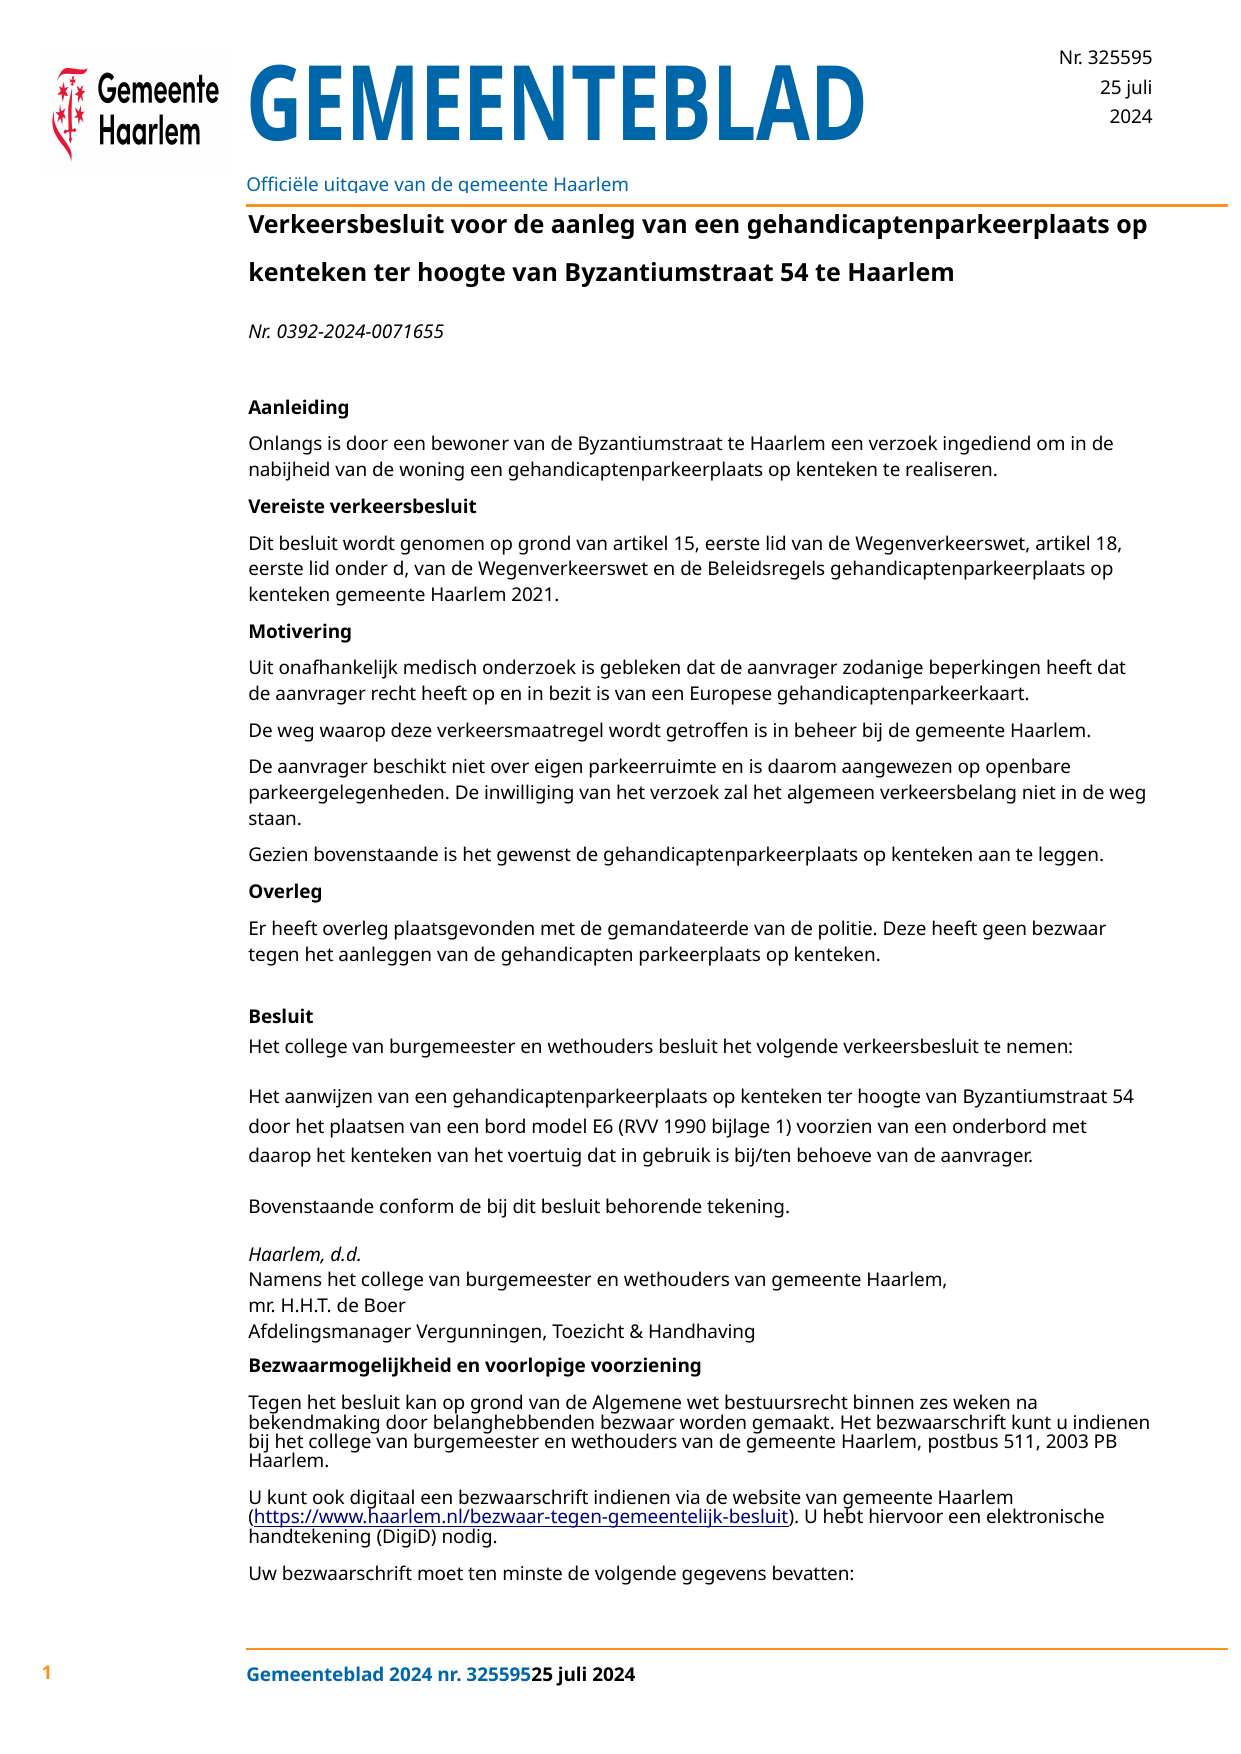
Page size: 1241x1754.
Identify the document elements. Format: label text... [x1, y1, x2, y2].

text Tegen het besluit kan op grond van de Algemene wet bestuursrecht binnen zes weken na bekendmaking door belanghebbenden bezwaar worden gemaakt. Het bezwaarschrift kunt u indienen bij het college van burgemeester en wethouders van de gemeente Haarlem, postbus 511, 2003 PB Haarlem. [248, 1394, 1152, 1471]
text Motivering [248, 618, 1152, 643]
text Uit onafhankelijk medisch onderzoek is gebleken dat de aanvrager zodanige beperkingen heeft dat de aanvrager recht heeft op en in bezit is van een Europese gehandicaptenparkeerkaart. [248, 654, 1152, 706]
text Bovenstaande conform de bij dit besluit behorende tekening. [248, 1193, 1152, 1219]
text Aanleiding [248, 394, 1152, 420]
text Namens het college van burgemeester en wethouders van gemeente Haarlem, [248, 1267, 1152, 1292]
text Uw bezwaarschrift moet ten minste de volgende gegevens bevatten: [248, 1565, 1152, 1584]
text mr. H.H.T. de Boer [248, 1292, 1152, 1318]
text Bezwaarmogelijkheid en voorlopige voorziening [248, 1357, 1152, 1377]
text Dit besluit wordt genomen op grond van artikel 15, eerste lid van de Wegenverkeerswet, artikel 18, eerste lid onder d, van de Wegenverkeerswet en de Beleidsregels gehandicaptenparkeerplaats op kenteken gemeente Haarlem 2021. [248, 530, 1152, 607]
text De aanvrager beschikt niet over eigen parkeerruimte en is daarom aangewezen op openbare parkeergelegenheden. De inwilliging van het verzoek zal het algemeen verkeersbelang niet in de weg staan. [248, 753, 1152, 831]
text Overleg [248, 878, 1152, 904]
text Er heeft overleg plaatsgevonden met de gemandateerde van de politie. Deze heeft geen bezwaar tegen het aanleggen van de gehandicapten parkeerplaats op kenteken. [248, 915, 1152, 966]
text Het aanwijzen van een gehandicaptenparkeerplaats op kenteken ter hoogte van Byzantiumstraat 54 door het plaatsen van een bord model E6 (RVV 1990 bijlage 1) voorzien van een onderbord met daarop het kenteken van het voertuig dat in gebruik is bij/ten behoeve van de aanvrager. [248, 1083, 1152, 1168]
text Haarlem, d.d. [248, 1241, 1152, 1267]
text Besluit [248, 1003, 1152, 1029]
text Gezien bovenstaande is het gewenst de gehandicaptenparkeerplaats op kenteken aan te leggen. [248, 842, 1152, 867]
text Het college van burgemeester en wethouders besluit het volgende verkeersbesluit te nemen: [248, 1033, 1152, 1059]
text Afdelingsmanager Vergunningen, Toezicht & Handhaving [248, 1318, 1152, 1344]
text Onlangs is door een bewoner van de Byzantiumstraat te Haarlem een verzoek ingediend om in de nabijheid van de woning een gehandicaptenparkeerplaats op kenteken te realiseren. [248, 431, 1152, 482]
text U kunt ook digitaal een bezwaarschrift indienen via de website van gemeente Haarlem (https://www.haarlem.nl/bezwaar-tegen-gemeentelijk-besluit). U hebt hiervoor een elektronische handtekening (DigiD) nodig. [248, 1489, 1152, 1547]
text Vereiste verkeersbesluit [248, 493, 1152, 519]
text Nr. 0392-2024-0071655 [248, 318, 1152, 344]
picture [41, 47, 231, 172]
text Verkeersbesluit voor de aanleg van een gehandicaptenparkeerplaats op kenteken ter hoogte van Byzantiumstraat 54 te Haarlem [248, 207, 1152, 288]
text De weg waarop deze verkeersmaatregel wordt getroffen is in beheer bij de gemeente Haarlem. [248, 717, 1152, 743]
